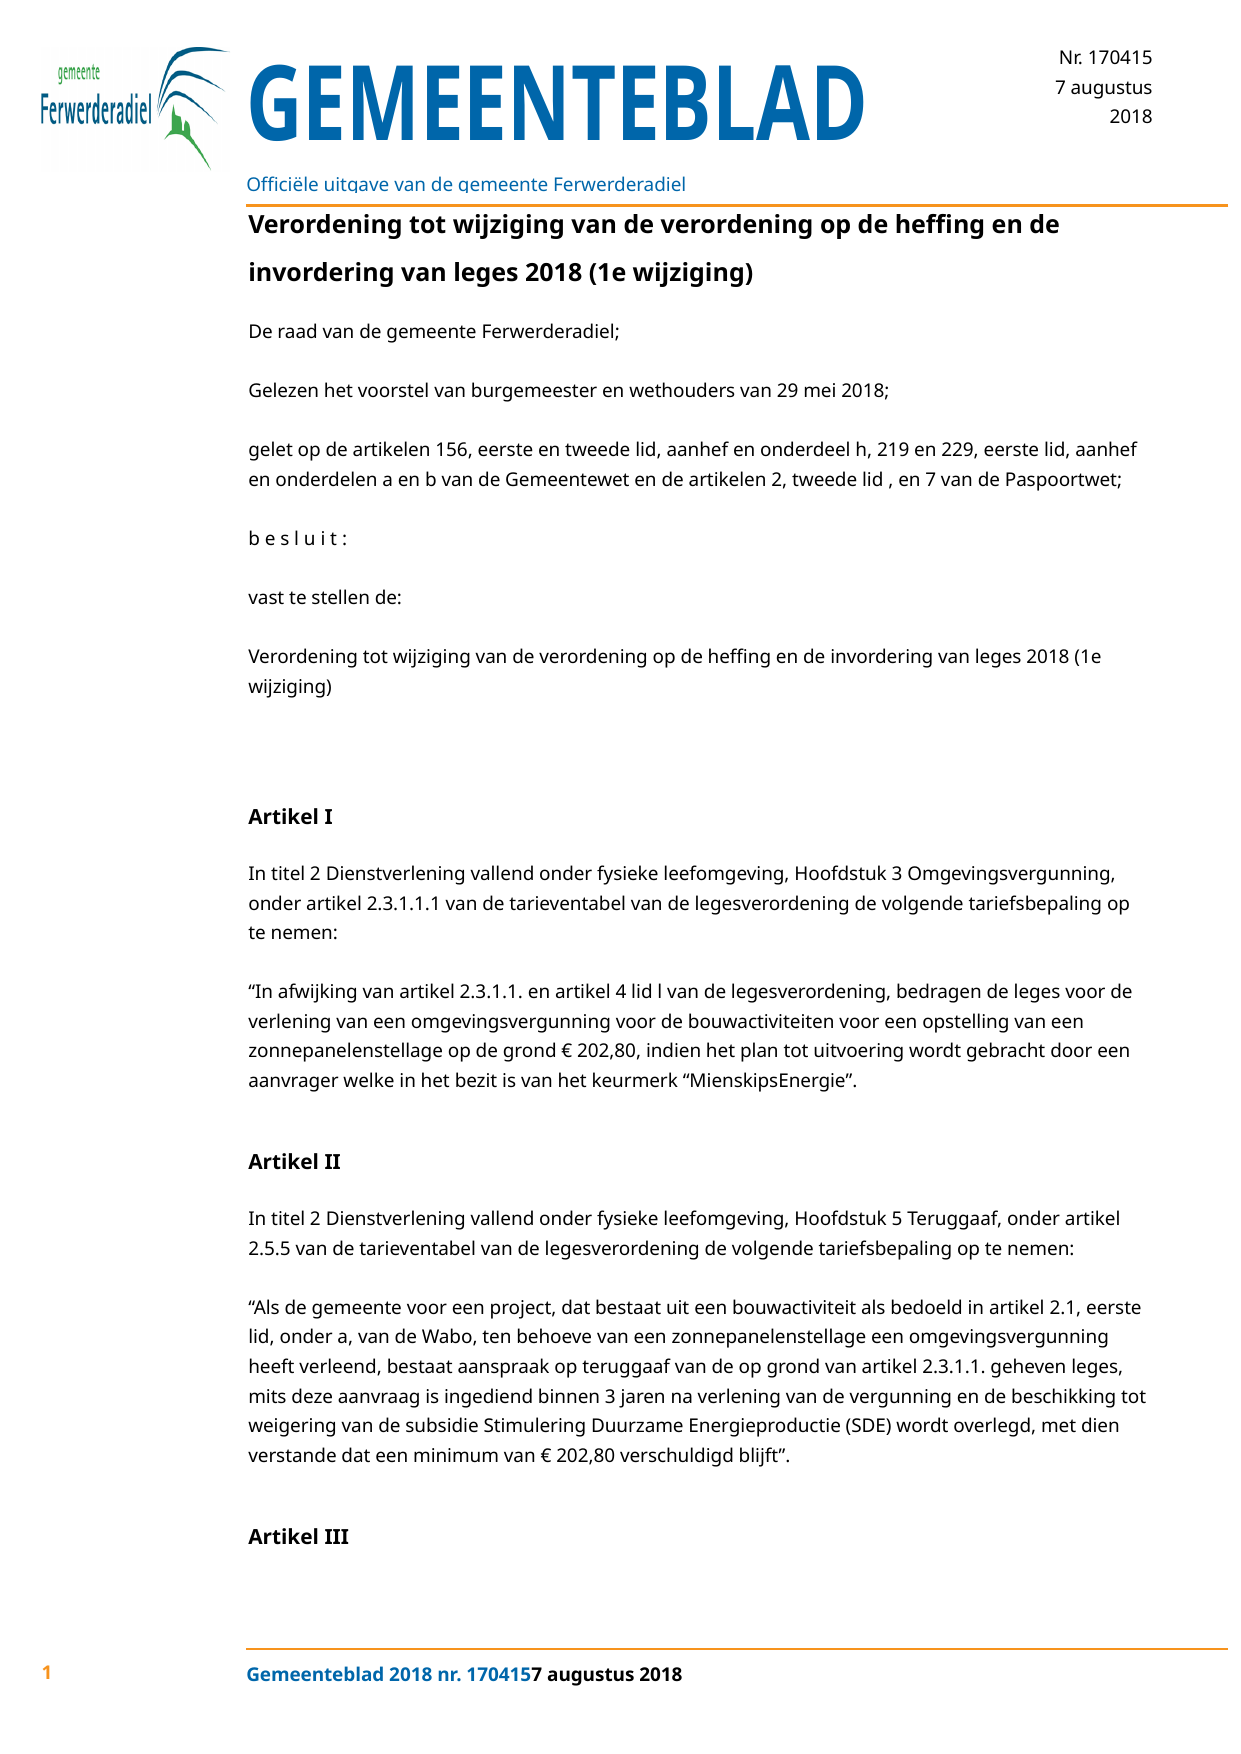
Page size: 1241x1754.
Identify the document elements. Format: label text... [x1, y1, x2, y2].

text Artikel I [248, 802, 1152, 831]
text Gelezen het voorstel van burgemeester en wethouders van 29 mei 2018; [248, 377, 1152, 403]
text De raad van de gemeente Ferwerderadiel; [248, 318, 1152, 344]
text In titel 2 Dienstverlening vallend onder fysieke leefomgeving, Hoofdstuk 5 Teruggaaf, onder artikel 2.5.5 van de tarieventabel van de legesverordening de volgende tariefsbepaling op te nemen: [248, 1205, 1152, 1261]
text Artikel II [248, 1147, 1152, 1176]
text Verordening tot wijziging van de verordening op de heffing en de invordering van leges 2018 (1e wijziging) [248, 207, 1152, 288]
text Verordening tot wijziging van de verordening op de heffing en de invordering van leges 2018 (1e wijziging) [248, 643, 1152, 699]
text b e s l u i t : [248, 525, 1152, 551]
text “Als de gemeente voor een project, dat bestaat uit een bouwactiviteit als bedoeld in artikel 2.1, eerste lid, onder a, van de Wabo, ten behoeve van een zonnepanelenstellage een omgevingsvergunning heeft verleend, bestaat aanspraak op teruggaaf van de op grond van artikel 2.3.1.1. geheven leges, mits deze aanvraag is ingediend binnen 3 jaren na verlening van de vergunning en de beschikking tot weigering van de subsidie Stimulering Duurzame Energieproductie (SDE) wordt overlegd, met dien verstande dat een minimum van € 202,80 verschuldigd blijft”. [248, 1294, 1152, 1468]
picture [41, 47, 231, 172]
text gelet op de artikelen 156, eerste en tweede lid, aanhef en onderdeel h, 219 en 229, eerste lid, aanhef en onderdelen a en b van de Gemeentewet en de artikelen 2, tweede lid , en 7 van de Paspoortwet; [248, 436, 1152, 492]
text “In afwijking van artikel 2.3.1.1. en artikel 4 lid l van de legesverordening, bedragen de leges voor de verlening van een omgevingsvergunning voor de bouwactiviteiten voor een opstelling van een zonnepanelenstellage op de grond € 202,80, indien het plan tot uitvoering wordt gebracht door een aanvrager welke in het bezit is van het keurmerk “MienskipsEnergie”. [248, 978, 1152, 1093]
text vast te stellen de: [248, 584, 1152, 610]
text In titel 2 Dienstverlening vallend onder fysieke leefomgeving, Hoofdstuk 3 Omgevingsvergunning, onder artikel 2.3.1.1.1 van de tarieventabel van de legesverordening de volgende tariefsbepaling op te nemen: [248, 860, 1152, 945]
text Artikel III [248, 1522, 1152, 1550]
